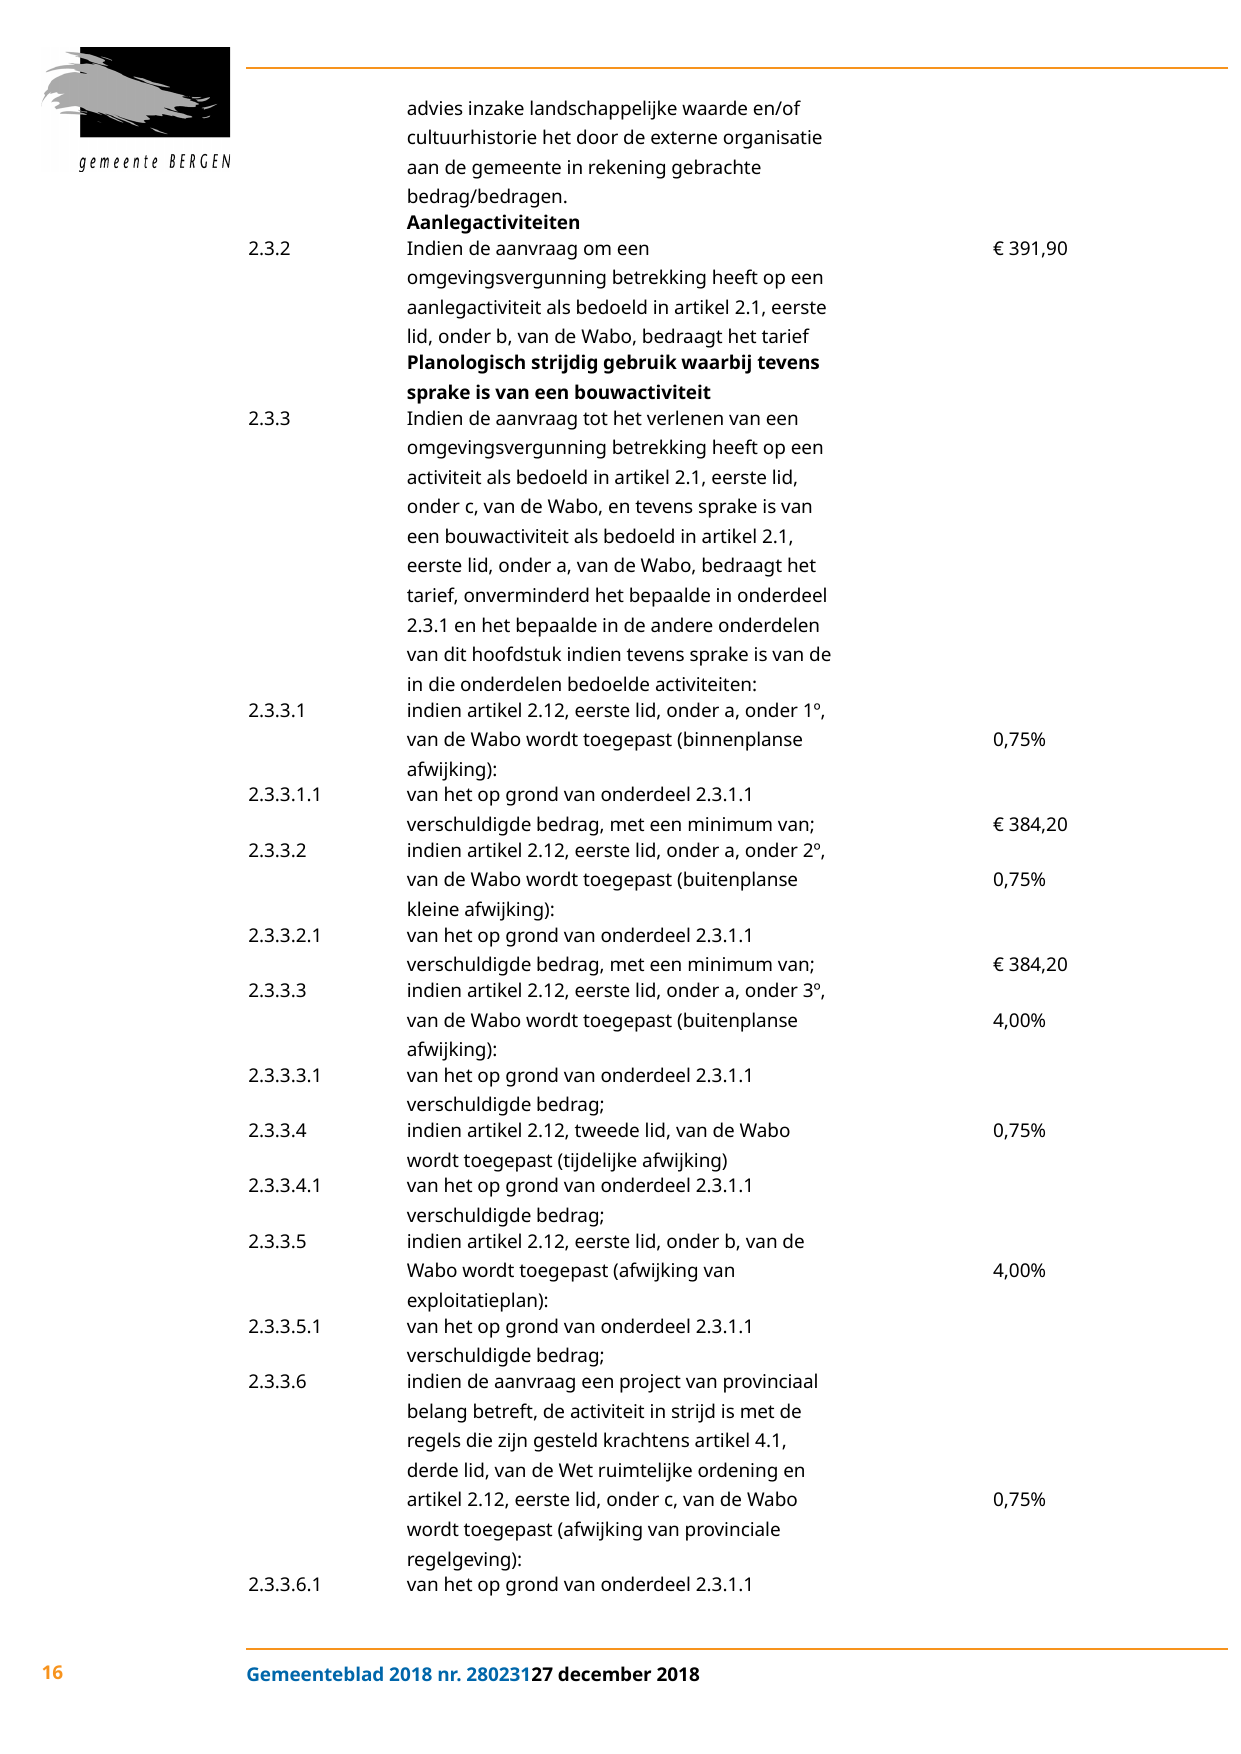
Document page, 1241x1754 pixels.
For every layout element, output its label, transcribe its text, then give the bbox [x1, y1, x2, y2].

table_cell [834, 837, 993, 922]
table_cell [834, 1173, 993, 1228]
table_cell 2.3.3 [248, 405, 407, 697]
table_cell [834, 1313, 993, 1368]
table_cell [248, 350, 407, 405]
table_cell [834, 209, 993, 235]
table_cell € 384,20 [993, 922, 1152, 977]
table_cell [834, 1228, 993, 1313]
table_cell [834, 95, 993, 209]
table_cell [834, 405, 993, 697]
table_cell indien artikel 2.12, eerste lid, onder a, onder 2º, van de Wabo wordt toegepast (buitenplanse kleine afwijking): [407, 837, 834, 922]
table_cell 2.3.3.5 [248, 1228, 407, 1313]
table_cell van het op grond van onderdeel 2.3.1.1 verschuldigde bedrag; [407, 1062, 834, 1117]
table_cell [834, 1368, 993, 1571]
table_cell 0,75% [993, 1118, 1152, 1173]
table_cell [248, 209, 407, 235]
table_cell 2.3.3.1.1 [248, 782, 407, 837]
table_cell [993, 209, 1152, 235]
table_cell Aanlegactiviteiten [407, 209, 834, 235]
table_cell Indien de aanvraag tot het verlenen van een omgevingsvergunning betrekking heeft op een activiteit als bedoeld in artikel 2.1, eerste lid, onder c, van de Wabo, en tevens sprake is van een bouwactiviteit als bedoeld in artikel 2.1, eerste lid, onder a, van de Wabo, bedraagt het tarief, onverminderd het bepaalde in onderdeel 2.3.1 en het bepaalde in de andere onderdelen van dit hoofdstuk indien tevens sprake is van de in die onderdelen bedoelde activiteiten: [407, 405, 834, 697]
table_cell Planologisch strijdig gebruik waarbij tevens sprake is van een bouwactiviteit [407, 350, 834, 405]
table_cell 2.3.3.2 [248, 837, 407, 922]
table_cell 2.3.3.6 [248, 1368, 407, 1571]
table_cell indien de aanvraag een project van provinciaal belang betreft, de activiteit in strijd is met de regels die zijn gesteld krachtens artikel 4.1, derde lid, van de Wet ruimtelijke ordening en artikel 2.12, eerste lid, onder c, van de Wabo wordt toegepast (afwijking van provinciale regelgeving): [407, 1368, 834, 1571]
picture [41, 47, 231, 172]
table_cell Indien de aanvraag om een omgevingsvergunning betrekking heeft op een aanlegactiviteit als bedoeld in artikel 2.1, eerste lid, onder b, van de Wabo, bedraagt het tarief [407, 235, 834, 349]
table_cell 2.3.3.2.1 [248, 922, 407, 977]
table_cell [834, 1062, 993, 1117]
table_cell [993, 95, 1152, 209]
table_cell [834, 235, 993, 349]
table_cell 4,00% [993, 1228, 1152, 1313]
table_cell indien artikel 2.12, eerste lid, onder a, onder 1º, van de Wabo wordt toegepast (binnenplanse afwijking): [407, 697, 834, 782]
table_cell 0,75% [993, 697, 1152, 782]
table_cell € 384,20 [993, 782, 1152, 837]
table_cell 2.3.3.3.1 [248, 1062, 407, 1117]
table_cell 4,00% [993, 977, 1152, 1062]
table_cell van het op grond van onderdeel 2.3.1.1 verschuldigde bedrag, met een minimum van; [407, 782, 834, 837]
table_cell 2.3.3.5.1 [248, 1313, 407, 1368]
table_cell € 391,90 [993, 235, 1152, 349]
table_cell 2.3.3.6.1 [248, 1571, 407, 1597]
table_cell [834, 977, 993, 1062]
table_cell [834, 782, 993, 837]
table_cell [834, 1571, 993, 1597]
table_cell 0,75% [993, 1368, 1152, 1571]
table_cell advies inzake landschappelijke waarde en/of cultuurhistorie het door de externe organisatie aan de gemeente in rekening gebrachte bedrag/bedragen. [407, 95, 834, 209]
table_cell 2.3.3.3 [248, 977, 407, 1062]
table_cell van het op grond van onderdeel 2.3.1.1 verschuldigde bedrag, met een minimum van; [407, 922, 834, 977]
table_cell van het op grond van onderdeel 2.3.1.1 verschuldigde bedrag; [407, 1313, 834, 1368]
table_cell 2.3.3.4 [248, 1118, 407, 1173]
table_cell van het op grond van onderdeel 2.3.1.1 [407, 1571, 834, 1597]
table_cell [993, 1173, 1152, 1228]
table_cell [993, 405, 1152, 697]
table_cell [834, 1118, 993, 1173]
table_cell 2.3.3.1 [248, 697, 407, 782]
table_cell 2.3.2 [248, 235, 407, 349]
table_cell [993, 1062, 1152, 1117]
table_cell [834, 350, 993, 405]
table_cell 0,75% [993, 837, 1152, 922]
table_cell [993, 350, 1152, 405]
table_cell indien artikel 2.12, tweede lid, van de Wabo wordt toegepast (tijdelijke afwijking) [407, 1118, 834, 1173]
table_cell indien artikel 2.12, eerste lid, onder b, van de Wabo wordt toegepast (afwijking van exploitatieplan): [407, 1228, 834, 1313]
table_cell [993, 1313, 1152, 1368]
table_cell [248, 95, 407, 209]
table_cell indien artikel 2.12, eerste lid, onder a, onder 3º, van de Wabo wordt toegepast (buitenplanse afwijking): [407, 977, 834, 1062]
table_cell [993, 1571, 1152, 1597]
table_cell [834, 922, 993, 977]
table_cell [834, 697, 993, 782]
table_cell van het op grond van onderdeel 2.3.1.1 verschuldigde bedrag; [407, 1173, 834, 1228]
table_cell 2.3.3.4.1 [248, 1173, 407, 1228]
